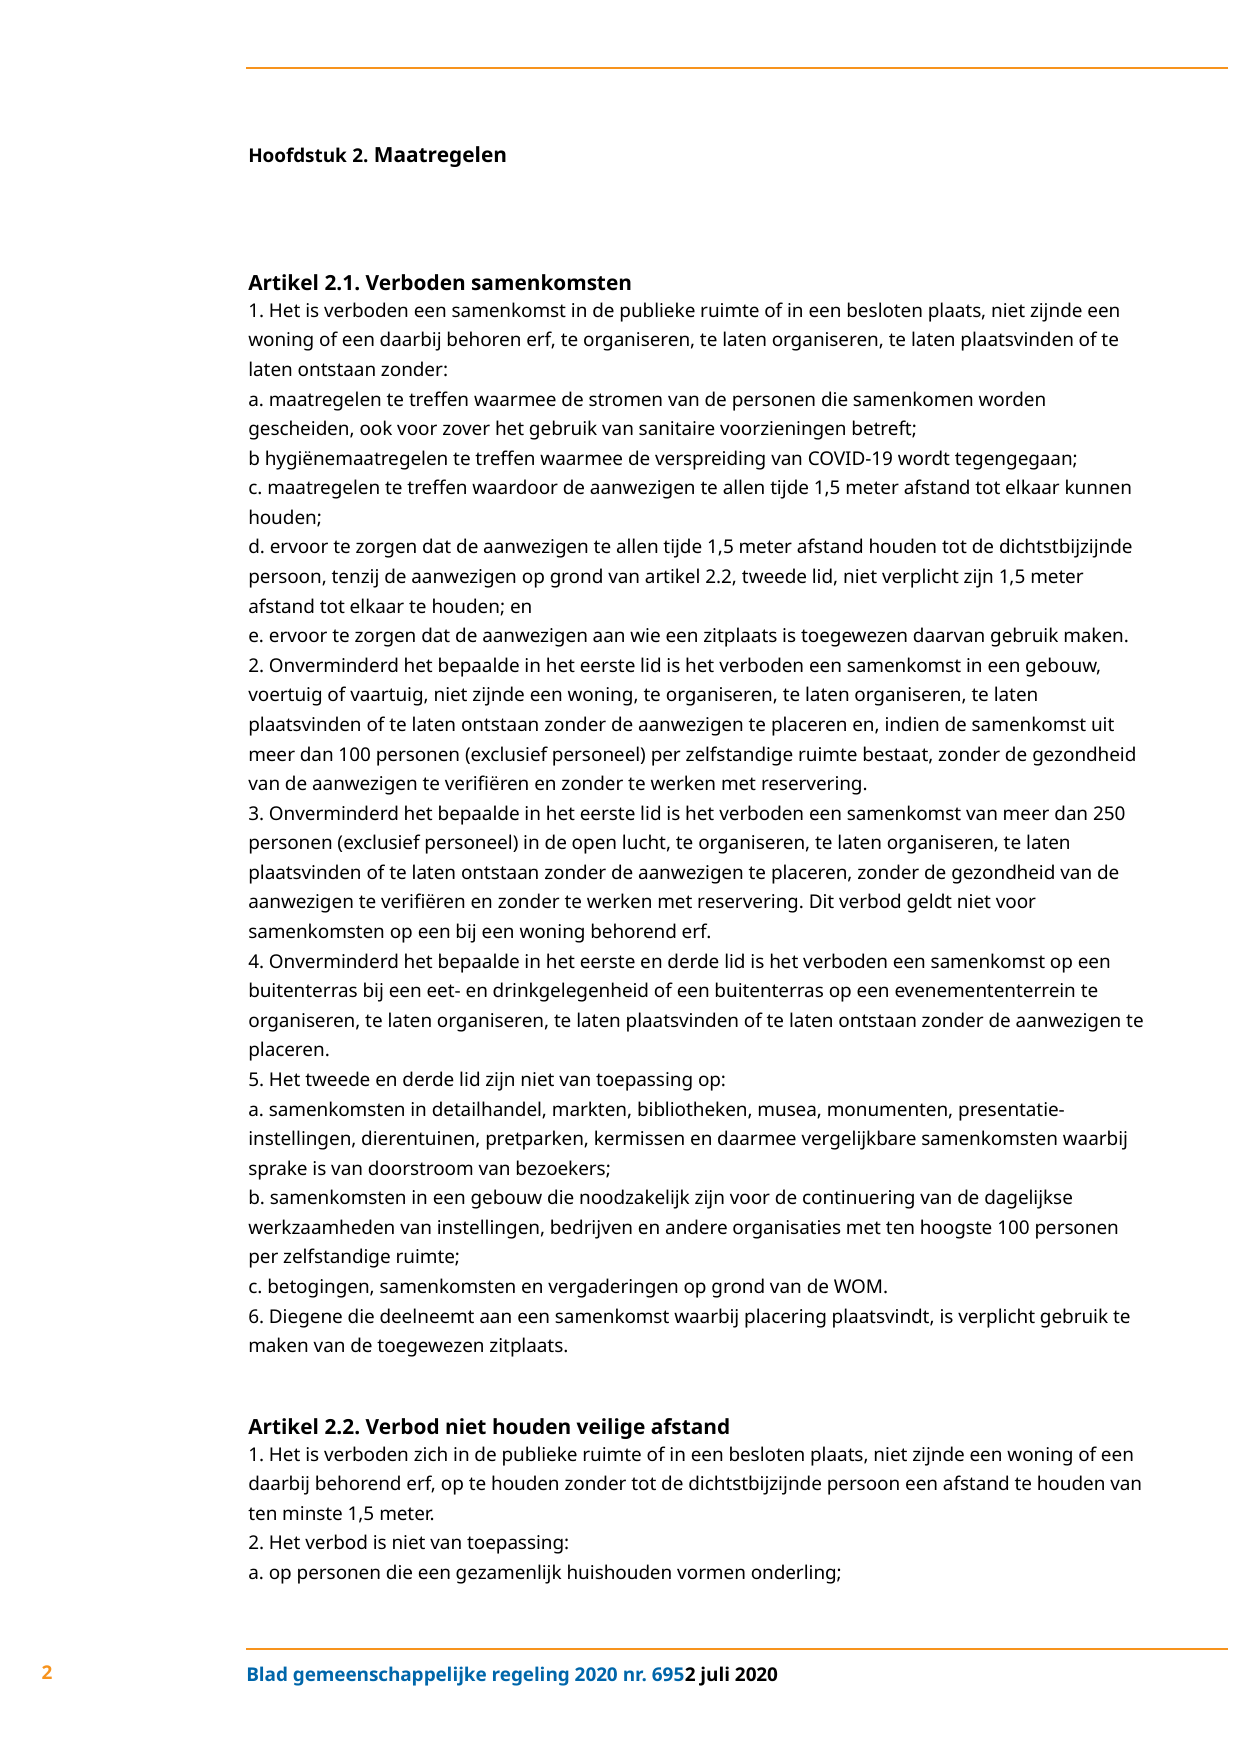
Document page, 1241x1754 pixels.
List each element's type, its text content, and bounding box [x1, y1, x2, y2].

text a. maatregelen te treffen waarmee de stromen van de personen die samenkomen worden gescheiden, ook voor zover het gebruik van sanitaire voorzieningen betreft; [248, 386, 1152, 441]
text Hoofdstuk 2. Maatregelen [248, 140, 1152, 169]
text Artikel 2.1. Verboden samenkomsten [248, 268, 1152, 297]
text a. op personen die een gezamenlijk huishouden vormen onderling; [248, 1559, 1152, 1585]
text 6. Diegene die deelneemt aan een samenkomst waarbij placering plaatsvindt, is verplicht gebruik te maken van de toegewezen zitplaats. [248, 1303, 1152, 1358]
text 1. Het is verboden een samenkomst in de publieke ruimte of in een besloten plaats, niet zijnde een woning of een daarbij behoren erf, te organiseren, te laten organiseren, te laten plaatsvinden of te laten ontstaan zonder: [248, 297, 1152, 382]
text c. maatregelen te treffen waardoor de aanwezigen te allen tijde 1,5 meter afstand tot elkaar kunnen houden; [248, 474, 1152, 530]
text 1. Het is verboden zich in de publieke ruimte of in een besloten plaats, niet zijnde een woning of een daarbij behorend erf, op te houden zonder tot de dichtstbijzijnde persoon een afstand te houden van ten minste 1,5 meter. [248, 1441, 1152, 1526]
text 2. Onverminderd het bepaalde in het eerste lid is het verboden een samenkomst in een gebouw, voertuig of vaartuig, niet zijnde een woning, te organiseren, te laten organiseren, te laten plaatsvinden of te laten ontstaan zonder de aanwezigen te placeren en, indien de samenkomst uit meer dan 100 personen (exclusief personeel) per zelfstandige ruimte bestaat, zonder de gezondheid van de aanwezigen te verifiëren en zonder te werken met reservering. [248, 652, 1152, 796]
text c. betogingen, samenkomsten en vergaderingen op grond van de WOM. [248, 1273, 1152, 1299]
text e. ervoor te zorgen dat de aanwezigen aan wie een zitplaats is toegewezen daarvan gebruik maken. [248, 622, 1152, 648]
text 3. Onverminderd het bepaalde in het eerste lid is het verboden een samenkomst van meer dan 250 personen (exclusief personeel) in de open lucht, te organiseren, te laten organiseren, te laten plaatsvinden of te laten ontstaan zonder de aanwezigen te placeren, zonder de gezondheid van de aanwezigen te verifiëren en zonder te werken met reservering. Dit verbod geldt niet voor samenkomsten op een bij een woning behorend erf. [248, 800, 1152, 944]
text 5. Het tweede en derde lid zijn niet van toepassing op: [248, 1066, 1152, 1092]
text d. ervoor te zorgen dat de aanwezigen te allen tijde 1,5 meter afstand houden tot de dichtstbijzijnde persoon, tenzij de aanwezigen op grond van artikel 2.2, tweede lid, niet verplicht zijn 1,5 meter afstand tot elkaar te houden; en [248, 534, 1152, 618]
text b hygiënemaatregelen te treffen waarmee de verspreiding van COVID-19 wordt tegengegaan; [248, 445, 1152, 471]
picture [41, 47, 231, 172]
text 4. Onverminderd het bepaalde in het eerste en derde lid is het verboden een samenkomst op een buitenterras bij een eet- en drinkgelegenheid of een buitenterras op een evenemententerrein te organiseren, te laten organiseren, te laten plaatsvinden of te laten ontstaan zonder de aanwezigen te placeren. [248, 948, 1152, 1062]
text 2. Het verbod is niet van toepassing: [248, 1529, 1152, 1555]
text b. samenkomsten in een gebouw die noodzakelijk zijn voor de continuering van de dagelijkse werkzaamheden van instellingen, bedrijven en andere organisaties met ten hoogste 100 personen per zelfstandige ruimte; [248, 1184, 1152, 1269]
text a. samenkomsten in detailhandel, markten, bibliotheken, musea, monumenten, presentatie-instellingen, dierentuinen, pretparken, kermissen en daarmee vergelijkbare samenkomsten waarbij sprake is van doorstroom van bezoekers; [248, 1096, 1152, 1181]
text Artikel 2.2. Verbod niet houden veilige afstand [248, 1412, 1152, 1441]
